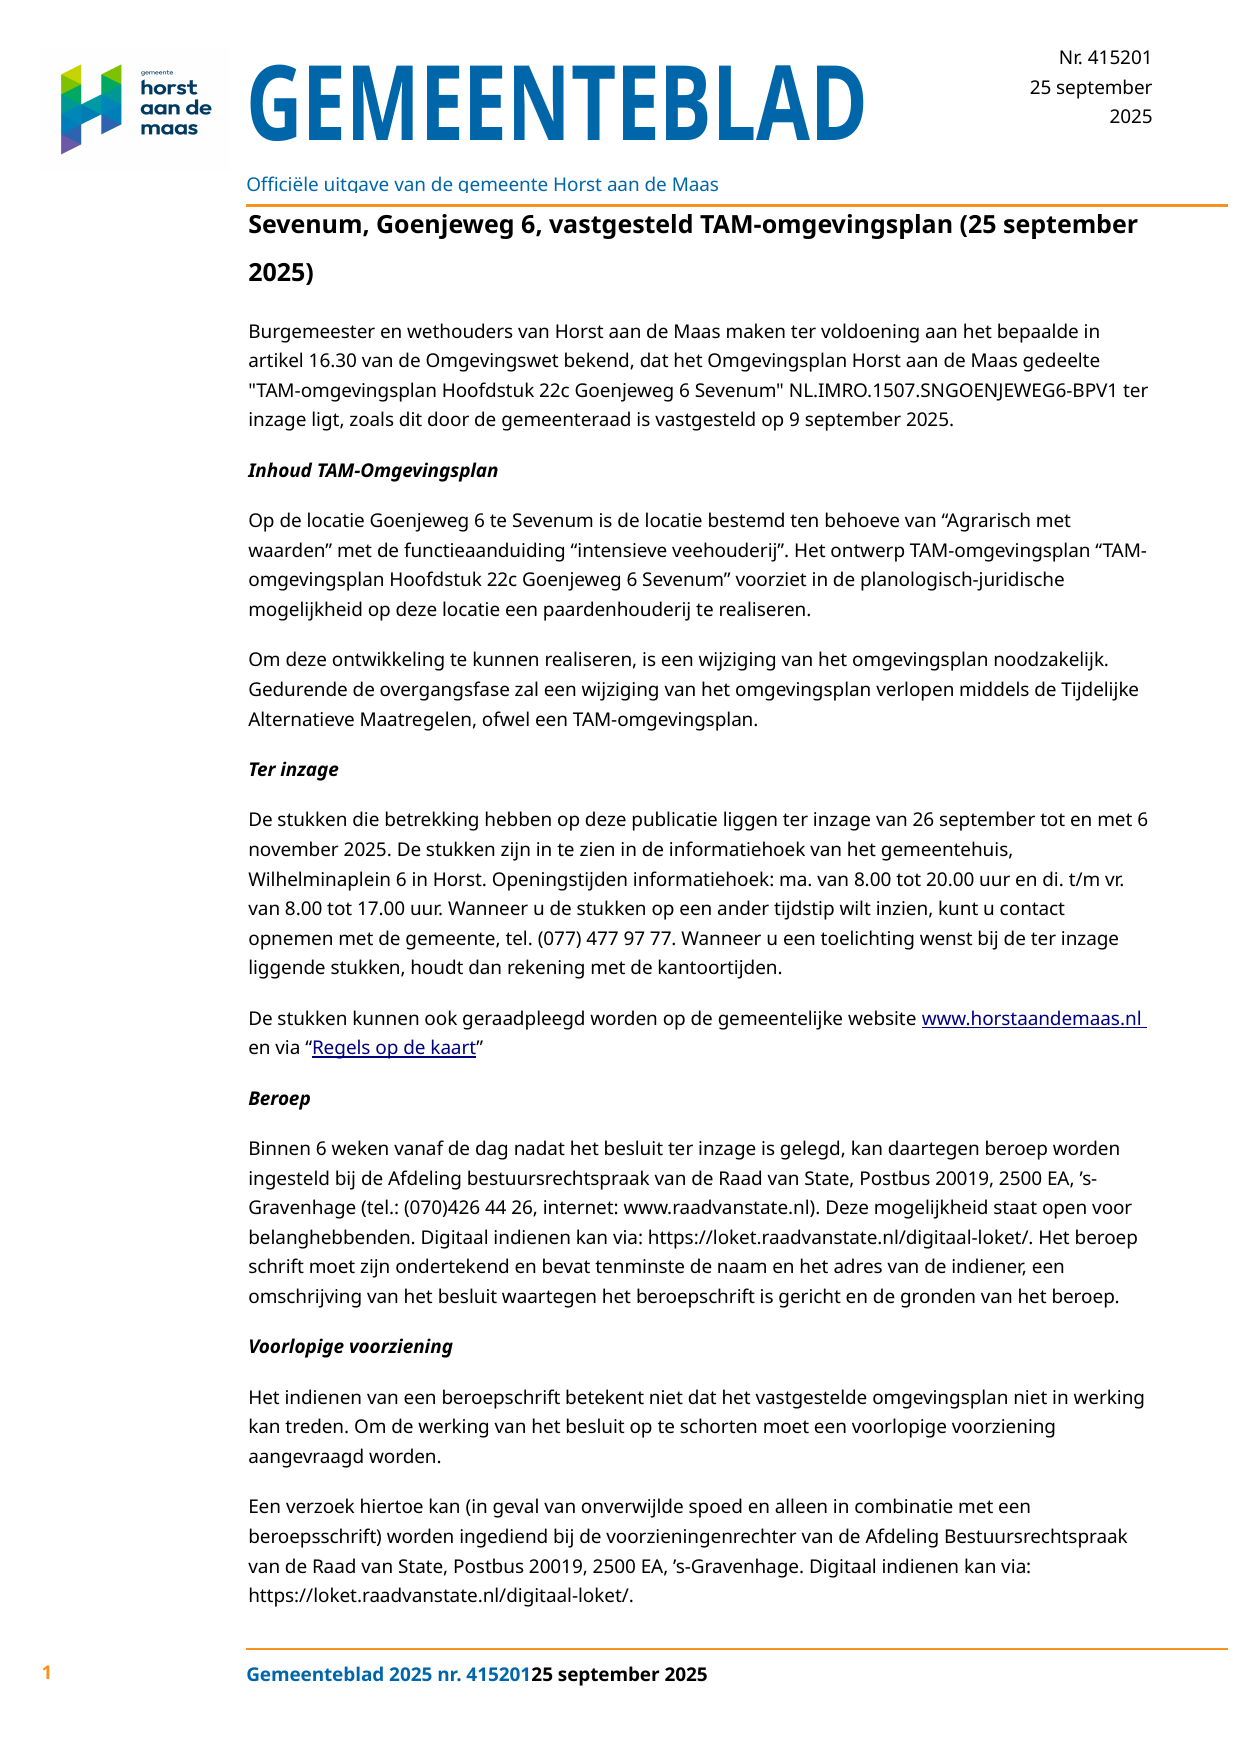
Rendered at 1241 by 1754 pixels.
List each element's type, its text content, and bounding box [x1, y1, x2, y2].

text Burgemeester en wethouders van Horst aan de Maas maken ter voldoening aan het bepaalde in artikel 16.30 van de Omgevingswet bekend, dat het Omgevingsplan Horst aan de Maas gedeelte "TAM-omgevingsplan Hoofdstuk 22c Goenjeweg 6 Sevenum" NL.IMRO.1507.SNGOENJEWEG6-BPV1 ter inzage ligt, zoals dit door de gemeenteraad is vastgesteld op 9 september 2025. [248, 318, 1152, 432]
text Op de locatie Goenjeweg 6 te Sevenum is de locatie bestemd ten behoeve van “Agrarisch met waarden” met de functieaanduiding “intensieve veehouderij”. Het ontwerp TAM-omgevingsplan “TAM-omgevingsplan Hoofdstuk 22c Goenjeweg 6 Sevenum” voorziet in de planologisch-juridische mogelijkheid op deze locatie een paardenhouderij te realiseren. [248, 507, 1152, 622]
picture [41, 47, 231, 172]
text Sevenum, Goenjeweg 6, vastgesteld TAM-omgevingsplan (25 september 2025) [248, 207, 1152, 288]
text De stukken die betrekking hebben op deze publicatie liggen ter inzage van 26 september tot en met 6 november 2025. De stukken zijn in te zien in de informatiehoek van het gemeentehuis, Wilhelminaplein 6 in Horst. Openingstijden informatiehoek: ma. van 8.00 tot 20.00 uur en di. t/m vr. van 8.00 tot 17.00 uur. Wanneer u de stukken op een ander tijdstip wilt inzien, kunt u contact opnemen met de gemeente, tel. (077) 477 97 77. Wanneer u een toelichting wenst bij de ter inzage liggende stukken, houdt dan rekening met de kantoortijden. [248, 807, 1152, 980]
text Voorlopige voorziening [248, 1334, 1152, 1359]
text Een verzoek hiertoe kan (in geval van onverwijlde spoed en alleen in combinatie met een beroepsschrift) worden ingediend bij de voorzieningenrechter van de Afdeling Bestuursrechtspraak van de Raad van State, Postbus 20019, 2500 EA, ’s-Gravenhage. Digitaal indienen kan via: https://loket.raadvanstate.nl/digitaal-loket/. [248, 1494, 1152, 1608]
text De stukken kunnen ook geraadpleegd worden op de gemeentelijke website www.horstaandemaas.nl en via “Regels op de kaart” [248, 1005, 1152, 1060]
text Beroep [248, 1085, 1152, 1111]
text Om deze ontwikkeling te kunnen realiseren, is een wijziging van het omgevingsplan noodzakelijk. Gedurende de overgangsfase zal een wijziging van het omgevingsplan verlopen middels de Tijdelijke Alternatieve Maatregelen, ofwel een TAM-omgevingsplan. [248, 647, 1152, 732]
text Ter inzage [248, 756, 1152, 782]
text Het indienen van een beroepschrift betekent niet dat het vastgestelde omgevingsplan niet in werking kan treden. Om de werking van het besluit op te schorten moet een voorlopige voorziening aangevraagd worden. [248, 1384, 1152, 1469]
text Binnen 6 weken vanaf de dag nadat het besluit ter inzage is gelegd, kan daartegen beroep worden ingesteld bij de Afdeling bestuursrechtspraak van de Raad van State, Postbus 20019, 2500 EA, ’s-Gravenhage (tel.: (070)426 44 26, internet: www.raadvanstate.nl). Deze mogelijkheid staat open voor belanghebbenden. Digitaal indienen kan via: https://loket.raadvanstate.nl/digitaal-loket/. Het beroep schrift moet zijn ondertekend en bevat tenminste de naam en het adres van de indiener, een omschrijving van het besluit waartegen het beroepschrift is gericht en de gronden van het beroep. [248, 1135, 1152, 1309]
text Inhoud TAM-Omgevingsplan [248, 457, 1152, 483]
